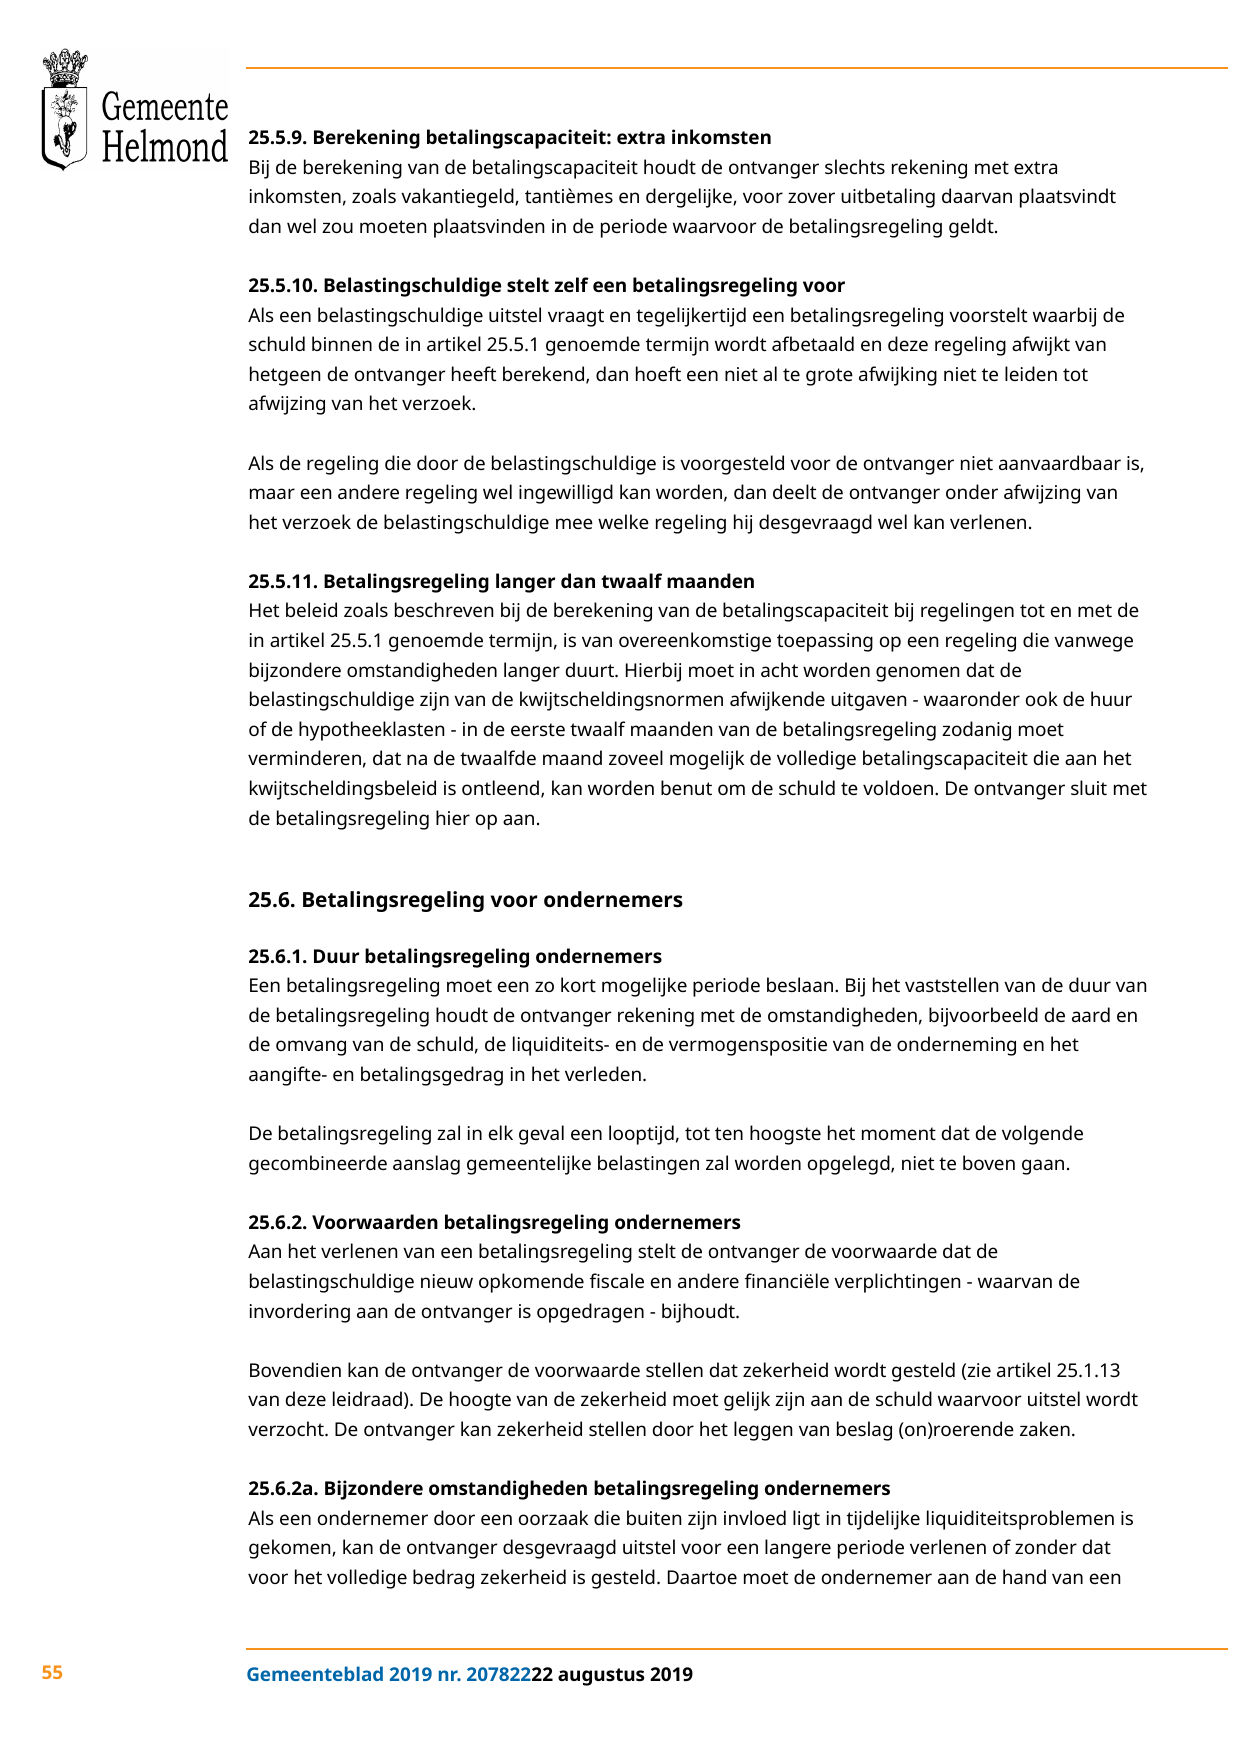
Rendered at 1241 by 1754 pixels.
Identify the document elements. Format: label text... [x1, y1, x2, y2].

text Als een belastingschuldige uitstel vraagt en tegelijkertijd een betalingsregeling voorstelt waarbij de schuld binnen de in artikel 25.5.1 genoemde termijn wordt afbetaald en deze regeling afwijkt van hetgeen de ontvanger heeft berekend, dan hoeft een niet al te grote afwijking niet te leiden tot afwijzing van het verzoek. [248, 302, 1152, 416]
text 25.5.9. Berekening betalingscapaciteit: extra inkomsten [248, 124, 1152, 150]
text 25.6.2. Voorwaarden betalingsregeling ondernemers [248, 1209, 1152, 1235]
text Een betalingsregeling moet een zo kort mogelijke periode beslaan. Bij het vaststellen van de duur van de betalingsregeling houdt de ontvanger rekening met de omstandigheden, bijvoorbeeld de aard en de omvang van de schuld, de liquiditeits- en de vermogenspositie van de onderneming en het aangifte- en betalingsgedrag in het verleden. [248, 972, 1152, 1087]
text 25.5.10. Belastingschuldige stelt zelf een betalingsregeling voor [248, 272, 1152, 298]
text Het beleid zoals beschreven bij de berekening van de betalingscapaciteit bij regelingen tot en met de in artikel 25.5.1 genoemde termijn, is van overeenkomstige toepassing op een regeling die vanwege bijzondere omstandigheden langer duurt. Hierbij moet in acht worden genomen dat de belastingschuldige zijn van de kwijtscheldingsnormen afwijkende uitgaven - waaronder ook de huur of de hypotheeklasten - in de eerste twaalf maanden van de betalingsregeling zodanig moet verminderen, dat na de twaalfde maand zoveel mogelijk de volledige betalingscapaciteit die aan het kwijtscheldingsbeleid is ontleend, kan worden benut om de schuld te voldoen. De ontvanger sluit met de betalingsregeling hier op aan. [248, 598, 1152, 831]
text 25.5.11. Betalingsregeling langer dan twaalf maanden [248, 568, 1152, 594]
picture [41, 47, 231, 172]
text De betalingsregeling zal in elk geval een looptijd, tot ten hoogste het moment dat de volgende gecombineerde aanslag gemeentelijke belastingen zal worden opgelegd, niet te boven gaan. [248, 1120, 1152, 1176]
text Aan het verlenen van een betalingsregeling stelt de ontvanger de voorwaarde dat de belastingschuldige nieuw opkomende fiscale en andere financiële verplichtingen - waarvan de invordering aan de ontvanger is opgedragen - bijhoudt. [248, 1239, 1152, 1323]
text Bovendien kan de ontvanger de voorwaarde stellen dat zekerheid wordt gesteld (zie artikel 25.1.13 van deze leidraad). De hoogte van de zekerheid moet gelijk zijn aan de schuld waarvoor uitstel wordt verzocht. De ontvanger kan zekerheid stellen door het leggen van beslag (on)roerende zaken. [248, 1357, 1152, 1442]
text 25.6. Betalingsregeling voor ondernemers [248, 885, 1152, 913]
text Bij de berekening van de betalingscapaciteit houdt de ontvanger slechts rekening met extra inkomsten, zoals vakantiegeld, tantièmes en dergelijke, voor zover uitbetaling daarvan plaatsvindt dan wel zou moeten plaatsvinden in de periode waarvoor de betalingsregeling geldt. [248, 154, 1152, 239]
text Als de regeling die door de belastingschuldige is voorgesteld voor de ontvanger niet aanvaardbaar is, maar een andere regeling wel ingewilligd kan worden, dan deelt de ontvanger onder afwijzing van het verzoek de belastingschuldige mee welke regeling hij desgevraagd wel kan verlenen. [248, 450, 1152, 535]
text 25.6.1. Duur betalingsregeling ondernemers [248, 943, 1152, 968]
text 25.6.2a. Bijzondere omstandigheden betalingsregeling ondernemers [248, 1475, 1152, 1501]
text Als een ondernemer door een oorzaak die buiten zijn invloed ligt in tijdelijke liquiditeitsproblemen is gekomen, kan de ontvanger desgevraagd uitstel voor een langere periode verlenen of zonder dat voor het volledige bedrag zekerheid is gesteld. Daartoe moet de ondernemer aan de hand van een [248, 1505, 1152, 1590]
